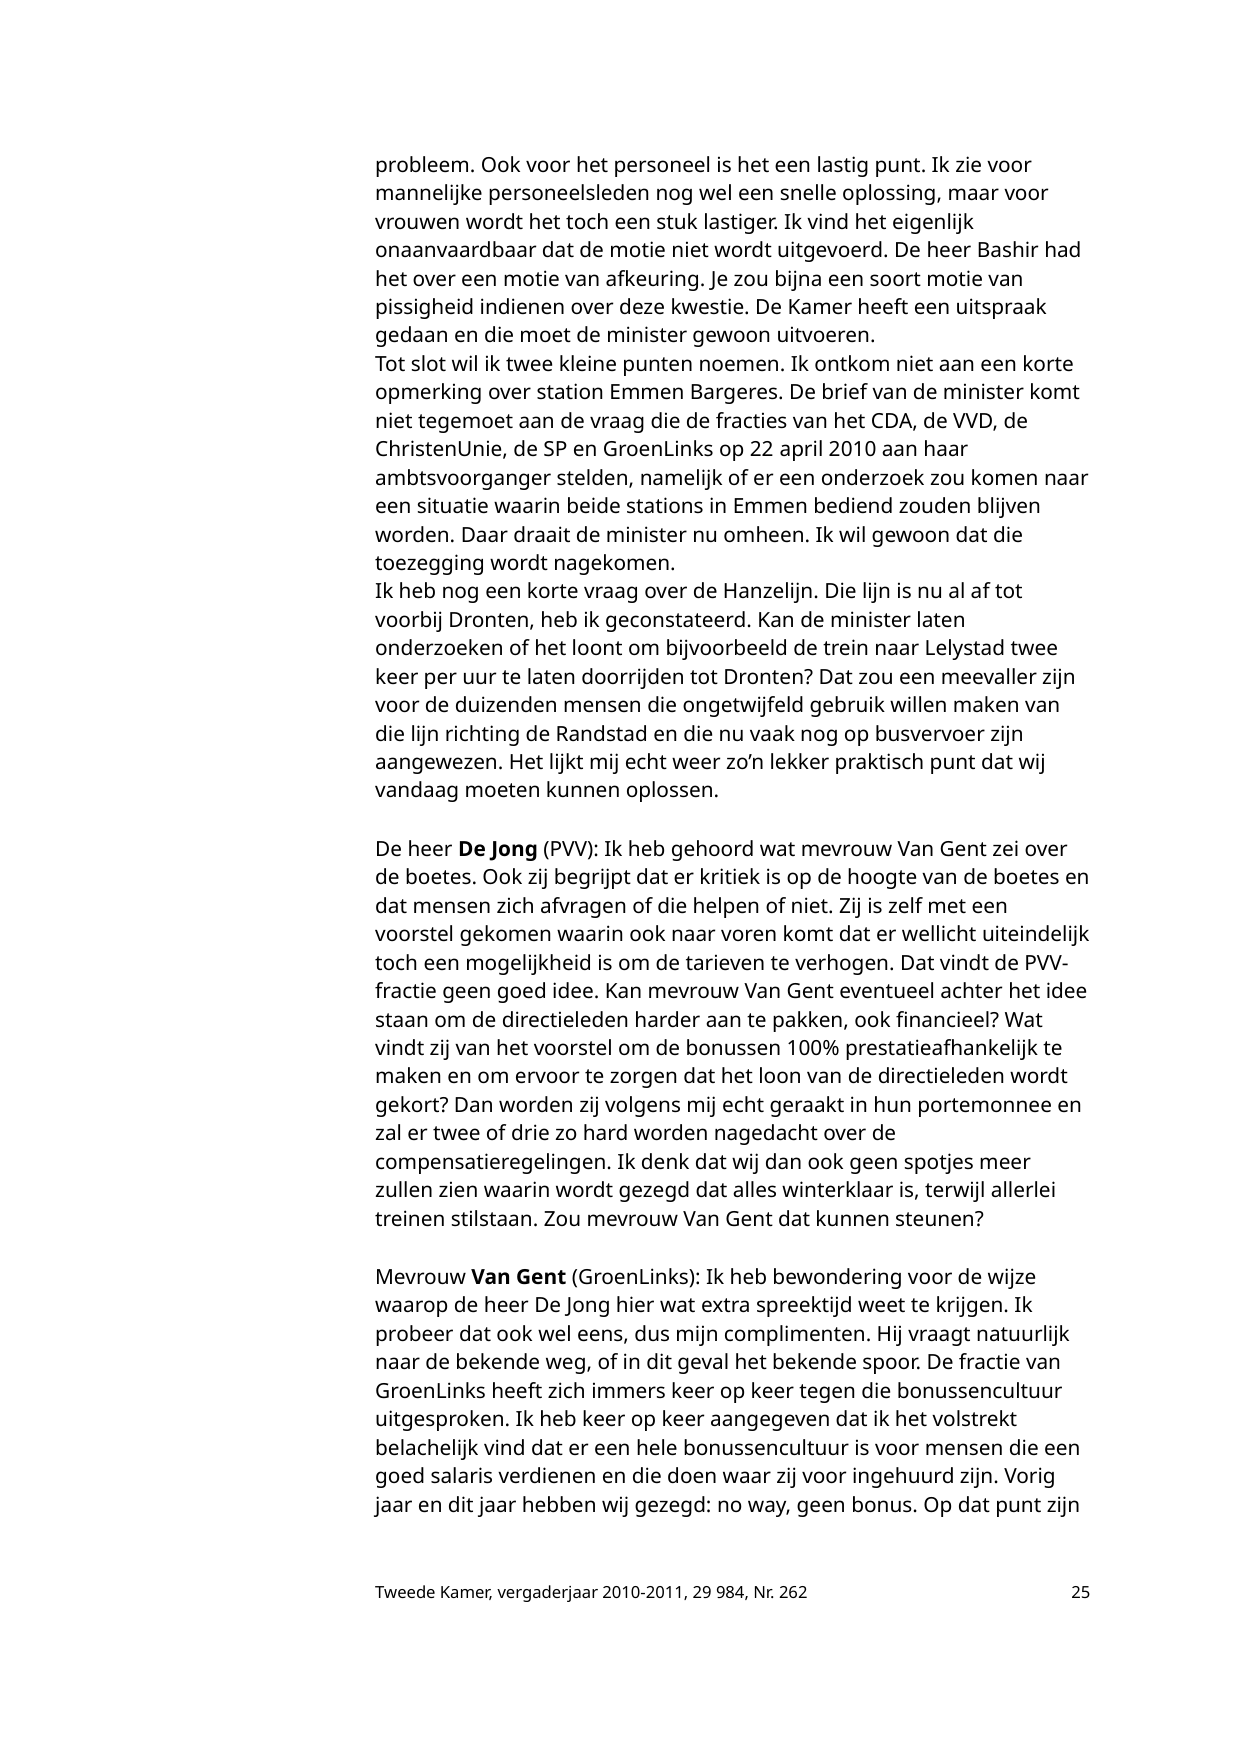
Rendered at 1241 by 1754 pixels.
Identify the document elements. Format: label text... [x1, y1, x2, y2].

text Ik heb nog een korte vraag over de Hanzelijn. Die lijn is nu al af tot voorbij Dronten, heb ik geconstateerd. Kan de minister laten onderzoeken of het loont om bijvoorbeeld de trein naar Lelystad twee keer per uur te laten doorrijden tot Dronten? Dat zou een meevaller zijn voor de duizenden mensen die ongetwijfeld gebruik willen maken van die lijn richting de Randstad en die nu vaak nog op busvervoer zijn aangewezen. Het lijkt mij echt weer zo’n lekker praktisch punt dat wij vandaag moeten kunnen oplossen. [375, 577, 1090, 804]
text De heer De Jong (PVV): Ik heb gehoord wat mevrouw Van Gent zei over de boetes. Ook zij begrijpt dat er kritiek is op de hoogte van de boetes en dat mensen zich afvragen of die helpen of niet. Zij is zelf met een voorstel gekomen waarin ook naar voren komt dat er wellicht uiteindelijk toch een mogelijkheid is om de tarieven te verhogen. Dat vindt de PVV-fractie geen goed idee. Kan mevrouw Van Gent eventueel achter het idee staan om de directieleden harder aan te pakken, ook financieel? Wat vindt zij van het voorstel om de bonussen 100% prestatieafhankelijk te maken en om ervoor te zorgen dat het loon van de directieleden wordt gekort? Dan worden zij volgens mij echt geraakt in hun portemonnee en zal er twee of drie zo hard worden nagedacht over de compensatieregelingen. Ik denk dat wij dan ook geen spotjes meer zullen zien waarin wordt gezegd dat alles winterklaar is, terwijl allerlei treinen stilstaan. Zou mevrouw Van Gent dat kunnen steunen? [375, 834, 1090, 1232]
text probleem. Ook voor het personeel is het een lastig punt. Ik zie voor mannelijke personeelsleden nog wel een snelle oplossing, maar voor vrouwen wordt het toch een stuk lastiger. Ik vind het eigenlijk onaanvaardbaar dat de motie niet wordt uitgevoerd. De heer Bashir had het over een motie van afkeuring. Je zou bijna een soort motie van pissigheid indienen over deze kwestie. De Kamer heeft een uitspraak gedaan en die moet de minister gewoon uitvoeren. [375, 150, 1090, 349]
text Mevrouw Van Gent (GroenLinks): Ik heb bewondering voor de wijze waarop de heer De Jong hier wat extra spreektijd weet te krijgen. Ik probeer dat ook wel eens, dus mijn complimenten. Hij vraagt natuurlijk naar de bekende weg, of in dit geval het bekende spoor. De fractie van GroenLinks heeft zich immers keer op keer tegen die bonussencultuur uitgesproken. Ik heb keer op keer aangegeven dat ik het volstrekt belachelijk vind dat er een hele bonussencultuur is voor mensen die een goed salaris verdienen en die doen waar zij voor ingehuurd zijn. Vorig jaar en dit jaar hebben wij gezegd: no way, geen bonus. Op dat punt zijn [375, 1262, 1090, 1518]
text Tot slot wil ik twee kleine punten noemen. Ik ontkom niet aan een korte opmerking over station Emmen Bargeres. De brief van de minister komt niet tegemoet aan de vraag die de fracties van het CDA, de VVD, de ChristenUnie, de SP en GroenLinks op 22 april 2010 aan haar ambtsvoorganger stelden, namelijk of er een onderzoek zou komen naar een situatie waarin beide stations in Emmen bediend zouden blijven worden. Daar draait de minister nu omheen. Ik wil gewoon dat die toezegging wordt nagekomen. [375, 349, 1090, 577]
